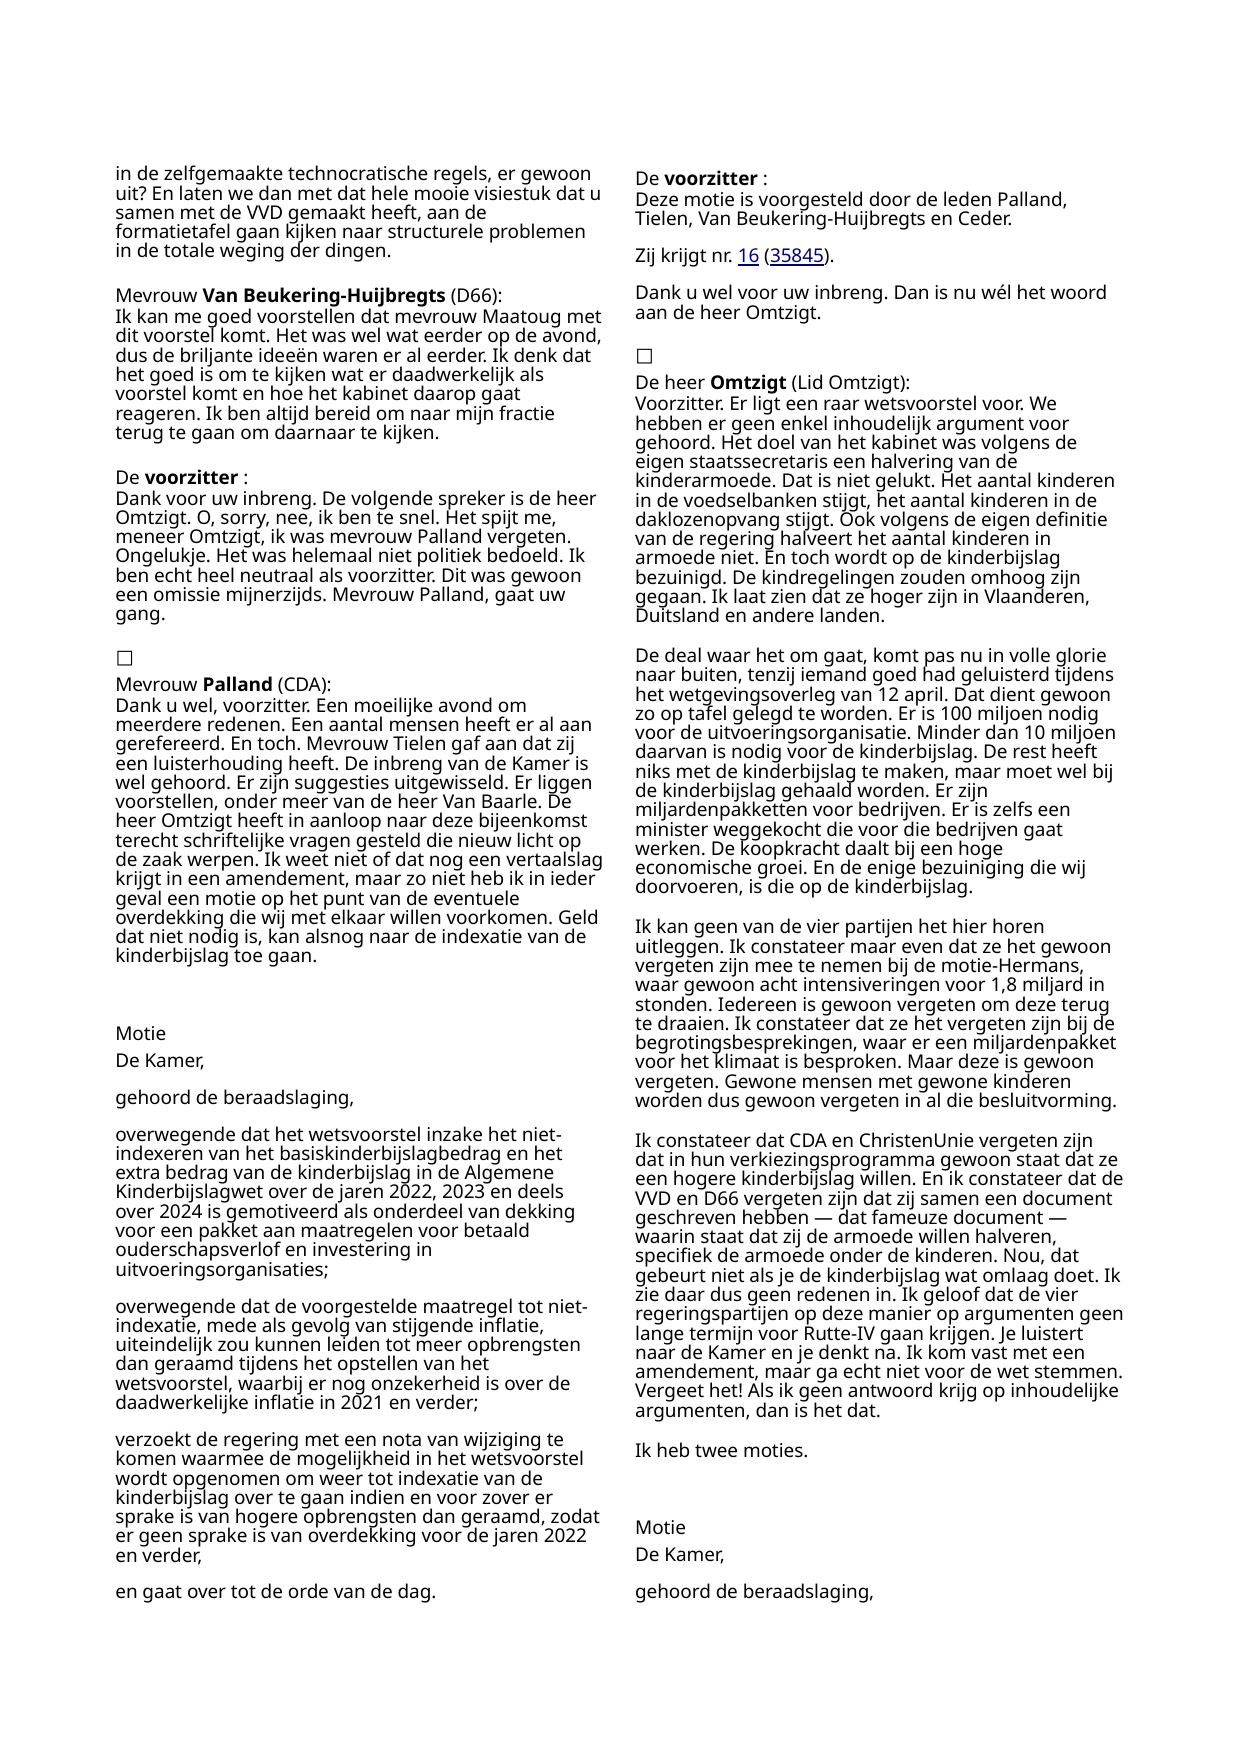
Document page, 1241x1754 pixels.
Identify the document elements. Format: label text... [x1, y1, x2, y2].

text Dank u wel, voorzitter. Een moeilijke avond om meerdere redenen. Een aantal mensen heeft er al aan gerefereerd. En toch. Mevrouw Tielen gaf aan dat zij een luisterhouding heeft. De inbreng van de Kamer is wel gehoord. Er zijn suggesties uitgewisseld. Er liggen voorstellen, onder meer van de heer Van Baarle. De heer Omtzigt heeft in aanloop naar deze bijeenkomst terecht schriftelijke vragen gesteld die nieuw licht op de zaak werpen. Ik weet niet of dat nog een vertaalslag krijgt in een amendement, maar zo niet heb ik in ieder geval een motie op het punt van de eventuele overdekking die wij met elkaar willen voorkomen. Geld dat niet nodig is, kan alsnog naar de indexatie van de kinderbijslag toe gaan. [115, 697, 605, 967]
text Dank u wel voor uw inbreng. Dan is nu wél het woord aan de heer Omtzigt. [635, 284, 1125, 323]
text ⬜ [635, 344, 1125, 369]
text Voorzitter. Er ligt een raar wetsvoorstel voor. We hebben er geen enkel inhoudelijk argument voor gehoord. Het doel van het kabinet was volgens de eigen staatssecretaris een halvering van de kinderarmoede. Dat is niet gelukt. Het aantal kinderen in de voedselbanken stijgt, het aantal kinderen in de daklozenopvang stijgt. Ook volgens de eigen definitie van de regering halveert het aantal kinderen in armoede niet. En toch wordt op de kinderbijslag bezuinigd. De kindregelingen zouden omhoog zijn gegaan. Ik laat zien dat ze hoger zijn in Vlaanderen, Duitsland en andere landen. [635, 395, 1125, 626]
text Motie [115, 1020, 605, 1046]
text overwegende dat het wetsvoorstel inzake het niet-indexeren van het basiskinderbijslagbedrag en het extra bedrag van de kinderbijslag in de Algemene Kinderbijslagwet over de jaren 2022, 2023 en deels over 2024 is gemotiveerd als onderdeel van dekking voor een pakket aan maatregelen voor betaald ouderschapsverlof en investering in uitvoeringsorganisaties; [115, 1126, 605, 1280]
text en gaat over tot de orde van de dag. [115, 1583, 605, 1603]
text gehoord de beraadslaging, [635, 1583, 1125, 1602]
text De Kamer, [115, 1052, 605, 1071]
text De heer Omtzigt (Lid Omtzigt): [635, 369, 1125, 395]
text De voorzitter : [635, 165, 1125, 191]
text Ik heb twee moties. [635, 1442, 1125, 1461]
text overwegende dat de voorgestelde maatregel tot niet-indexatie, mede als gevolg van stijgende inflatie, uiteindelijk zou kunnen leiden tot meer opbrengsten dan geraamd tijdens het opstellen van het wetsvoorstel, waarbij er nog onzekerheid is over de daadwerkelijke inflatie in 2021 en verder; [115, 1298, 605, 1413]
text De deal waar het om gaat, komt pas nu in volle glorie naar buiten, tenzij iemand goed had geluisterd tijdens het wetgevingsoverleg van 12 april. Dat dient gewoon zo op tafel gelegd te worden. Er is 100 miljoen nodig voor de uitvoeringsorganisatie. Minder dan 10 miljoen daarvan is nodig voor de kinderbijslag. De rest heeft niks met de kinderbijslag te maken, maar moet wel bij de kinderbijslag gehaald worden. Er zijn miljardenpakketten voor bedrijven. Er is zelfs een minister weggekocht die voor die bedrijven gaat werken. De koopkracht daalt bij een hoge economische groei. En de enige bezuiniging die wij doorvoeren, is die op de kinderbijslag. [635, 647, 1125, 898]
text Mevrouw Palland (CDA): [115, 671, 605, 697]
text Dank voor uw inbreng. De volgende spreker is de heer Omtzigt. O, sorry, nee, ik ben te snel. Het spijt me, meneer Omtzigt, ik was mevrouw Palland vergeten. Ongelukje. Het was helemaal niet politiek bedoeld. Ik ben echt heel neutraal als voorzitter. Dit was gewoon een omissie mijnerzijds. Mevrouw Palland, gaat uw gang. [115, 490, 605, 624]
text Motie [635, 1514, 1125, 1540]
text ⬜ [115, 645, 605, 671]
text Mevrouw Van Beukering-Huijbregts (D66): [115, 282, 605, 308]
text verzoekt de regering met een nota van wijziging te komen waarmee de mogelijkheid in het wetsvoorstel wordt opgenomen om weer tot indexatie van de kinderbijslag over te gaan indien en voor zover er sprake is van hogere opbrengsten dan geraamd, zodat er geen sprake is van overdekking voor de jaren 2022 en verder, [115, 1431, 605, 1566]
text De Kamer, [635, 1546, 1125, 1565]
text Ik kan geen van de vier partijen het hier horen uitleggen. Ik constateer maar even dat ze het gewoon vergeten zijn mee te nemen bij de motie-Hermans, waar gewoon acht intensiveringen voor 1,8 miljard in stonden. Iedereen is gewoon vergeten om deze terug te draaien. Ik constateer dat ze het vergeten zijn bij de begrotingsbesprekingen, waar er een miljardenpakket voor het klimaat is besproken. Maar deze is gewoon vergeten. Gewone mensen met gewone kinderen worden dus gewoon vergeten in al die besluitvorming. [635, 918, 1125, 1111]
text Zij krijgt nr. 16 (35845). [635, 247, 1125, 267]
text Deze motie is voorgesteld door de leden Palland, Tielen, Van Beukering-Huijbregts en Ceder. [635, 191, 1125, 229]
text Ik constateer dat CDA en ChristenUnie vergeten zijn dat in hun verkiezingsprogramma gewoon staat dat ze een hogere kinderbijslag willen. En ik constateer dat de VVD en D66 vergeten zijn dat zij samen een document geschreven hebben — dat fameuze document — waarin staat dat zij de armoede willen halveren, specifiek de armoede onder de kinderen. Nou, dat gebeurt niet als je de kinderbijslag wat omlaag doet. Ik zie daar dus geen redenen in. Ik geloof dat de vier regeringspartijen op deze manier op argumenten geen lange termijn voor Rutte-IV gaan krijgen. Je luistert naar de Kamer en je denkt na. Ik kom vast met een amendement, maar ga echt niet voor de wet stemmen. Vergeet het! Als ik geen antwoord krijg op inhoudelijke argumenten, dan is het dat. [635, 1132, 1125, 1421]
text gehoord de beraadslaging, [115, 1089, 605, 1108]
text Ik kan me goed voorstellen dat mevrouw Maatoug met dit voorstel komt. Het was wel wat eerder op de avond, dus de briljante ideeën waren er al eerder. Ik denk dat het goed is om te kijken wat er daadwerkelijk als voorstel komt en hoe het kabinet daarop gaat reageren. Ik ben altijd bereid om naar mijn fractie terug te gaan om daarnaar te kijken. [115, 308, 605, 443]
text De voorzitter : [115, 464, 605, 490]
text in de zelfgemaakte technocratische regels, er gewoon uit? En laten we dan met dat hele mooie visiestuk dat u samen met de VVD gemaakt heeft, aan de formatietafel gaan kijken naar structurele problemen in de totale weging der dingen. [115, 165, 605, 262]
